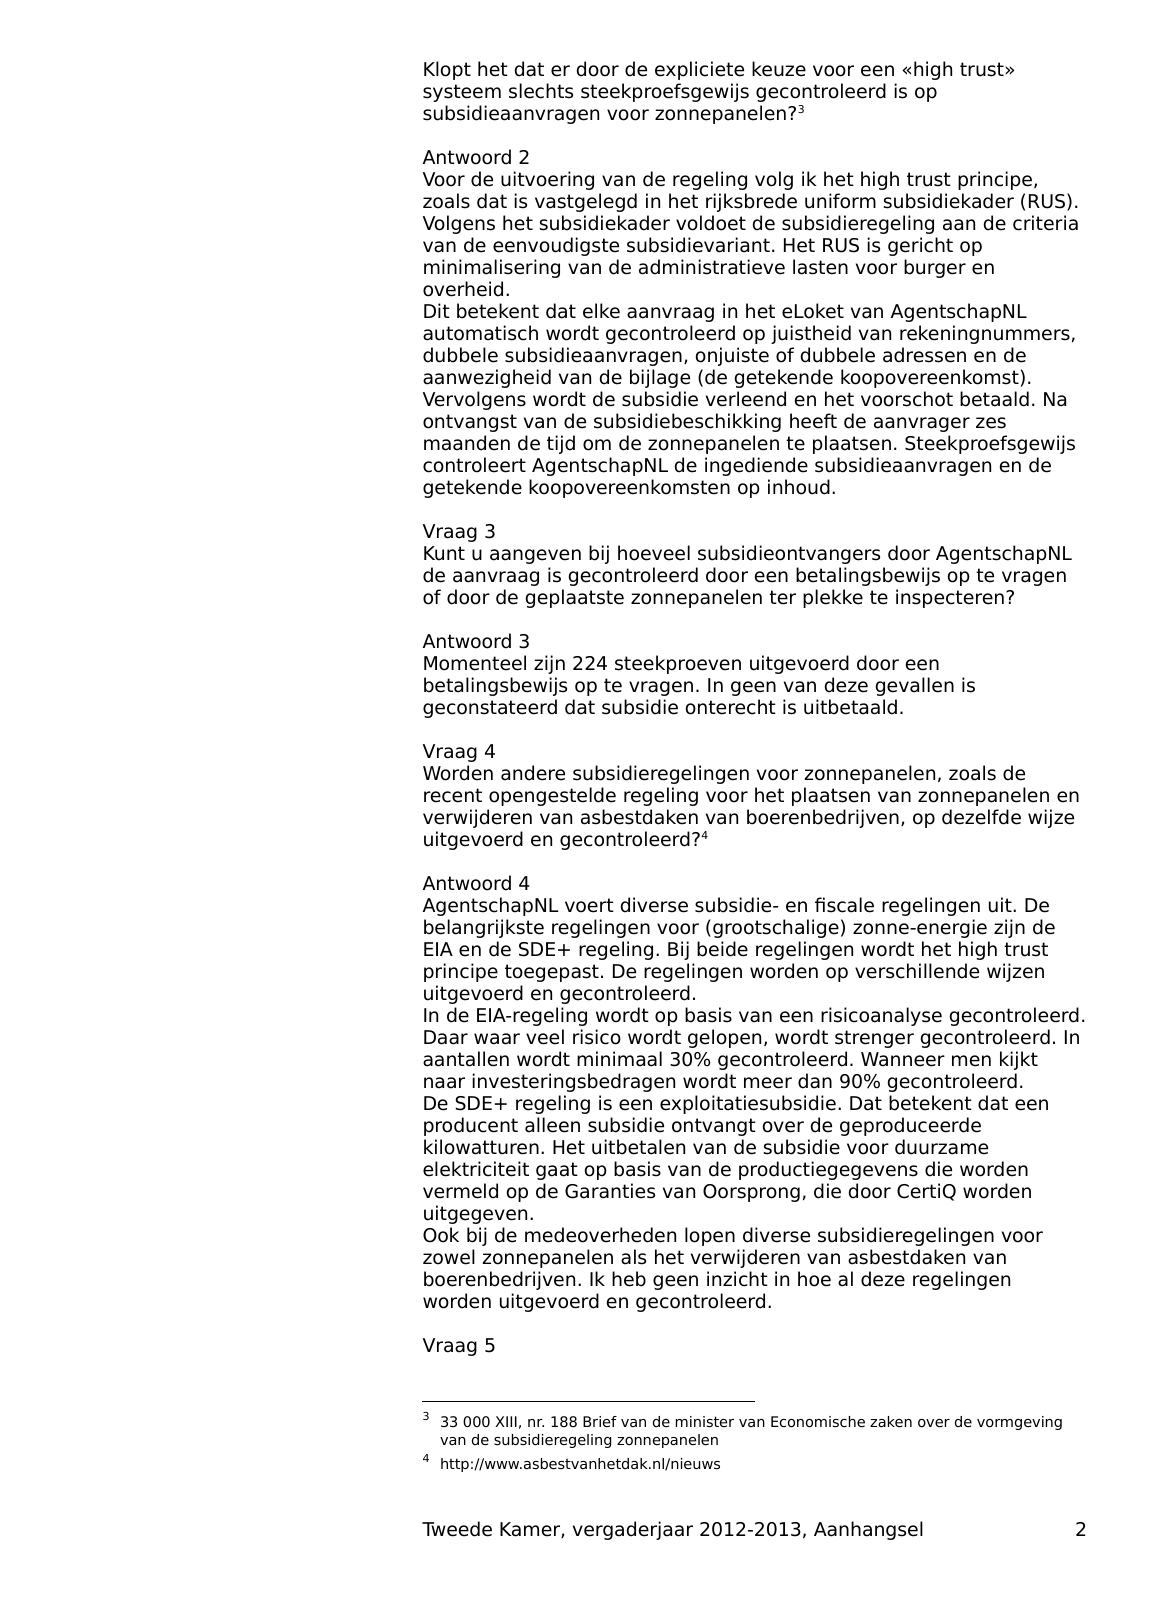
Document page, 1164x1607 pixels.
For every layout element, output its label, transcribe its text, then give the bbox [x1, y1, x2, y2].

text http://www.asbestvanhetdak.nl/nieuws [422, 1452, 1087, 1474]
text Vraag 3 [422, 521, 1087, 543]
text Worden andere subsidieregelingen voor zonnepanelen, zoals de recent opengestelde regeling voor het plaatsen van zonnepanelen en verwijderen van asbestdaken van boerenbedrijven, op dezelfde wijze uitgevoerd en gecontroleerd? [422, 763, 1087, 851]
text Momenteel zijn 224 steekproeven uitgevoerd door een betalingsbewijs op te vragen. In geen van deze gevallen is geconstateerd dat subsidie onterecht is uitbetaald. [422, 653, 1087, 719]
text In de EIA-regeling wordt op basis van een risicoanalyse gecontroleerd. Daar waar veel risico wordt gelopen, wordt strenger gecontroleerd. In aantallen wordt minimaal 30% gecontroleerd. Wanneer men kijkt naar investeringsbedragen wordt meer dan 90% gecontroleerd. [422, 1005, 1087, 1093]
text Klopt het dat er door de expliciete keuze voor een «high trust» systeem slechts steekproefsgewijs gecontroleerd is op subsidieaanvragen voor zonnepanelen? [422, 59, 1087, 125]
text Vraag 4 [422, 741, 1087, 763]
text 33 000 XIII, nr. 188 Brief van de minister van Economische zaken over de vormgeving van de subsidieregeling zonnepanelen [422, 1410, 1087, 1449]
text AgentschapNL voert diverse subsidie- en fiscale regelingen uit. De belangrijkste regelingen voor (grootschalige) zonne-energie zijn de EIA en de SDE+ regeling. Bij beide regelingen wordt het high trust principe toegepast. De regelingen worden op verschillende wijzen uitgevoerd en gecontroleerd. [422, 895, 1087, 1005]
text Vraag 5 [422, 1335, 1087, 1357]
text Kunt u aangeven bij hoeveel subsidieontvangers door AgentschapNL de aanvraag is gecontroleerd door een betalingsbewijs op te vragen of door de geplaatste zonnepanelen ter plekke te inspecteren? [422, 543, 1087, 609]
text Voor de uitvoering van de regeling volg ik het high trust principe, zoals dat is vastgelegd in het rijksbrede uniform subsidiekader (RUS). Volgens het subsidiekader voldoet de subsidieregeling aan de criteria van de eenvoudigste subsidievariant. Het RUS is gericht op minimalisering van de administratieve lasten voor burger en overheid. [422, 169, 1087, 301]
text Dit betekent dat elke aanvraag in het eLoket van AgentschapNL automatisch wordt gecontroleerd op juistheid van rekeningnummers, dubbele subsidieaanvragen, onjuiste of dubbele adressen en de aanwezigheid van de bijlage (de getekende koopovereenkomst). Vervolgens wordt de subsidie verleend en het voorschot betaald. Na ontvangst van de subsidiebeschikking heeft de aanvrager zes maanden de tijd om de zonnepanelen te plaatsen. Steekproefsgewijs controleert AgentschapNL de ingediende subsidieaanvragen en de getekende koopovereenkomsten op inhoud. [422, 301, 1087, 499]
text Antwoord 2 [422, 147, 1087, 169]
text Antwoord 4 [422, 873, 1087, 895]
text De SDE+ regeling is een exploitatiesubsidie. Dat betekent dat een producent alleen subsidie ontvangt over de geproduceerde kilowatturen. Het uitbetalen van de subsidie voor duurzame elektriciteit gaat op basis van de productiegegevens die worden vermeld op de Garanties van Oorsprong, die door CertiQ worden uitgegeven. [422, 1093, 1087, 1225]
text Antwoord 3 [422, 631, 1087, 653]
text Ook bij de medeoverheden lopen diverse subsidieregelingen voor zowel zonnepanelen als het verwijderen van asbestdaken van boerenbedrijven. Ik heb geen inzicht in hoe al deze regelingen worden uitgevoerd en gecontroleerd. [422, 1225, 1087, 1313]
